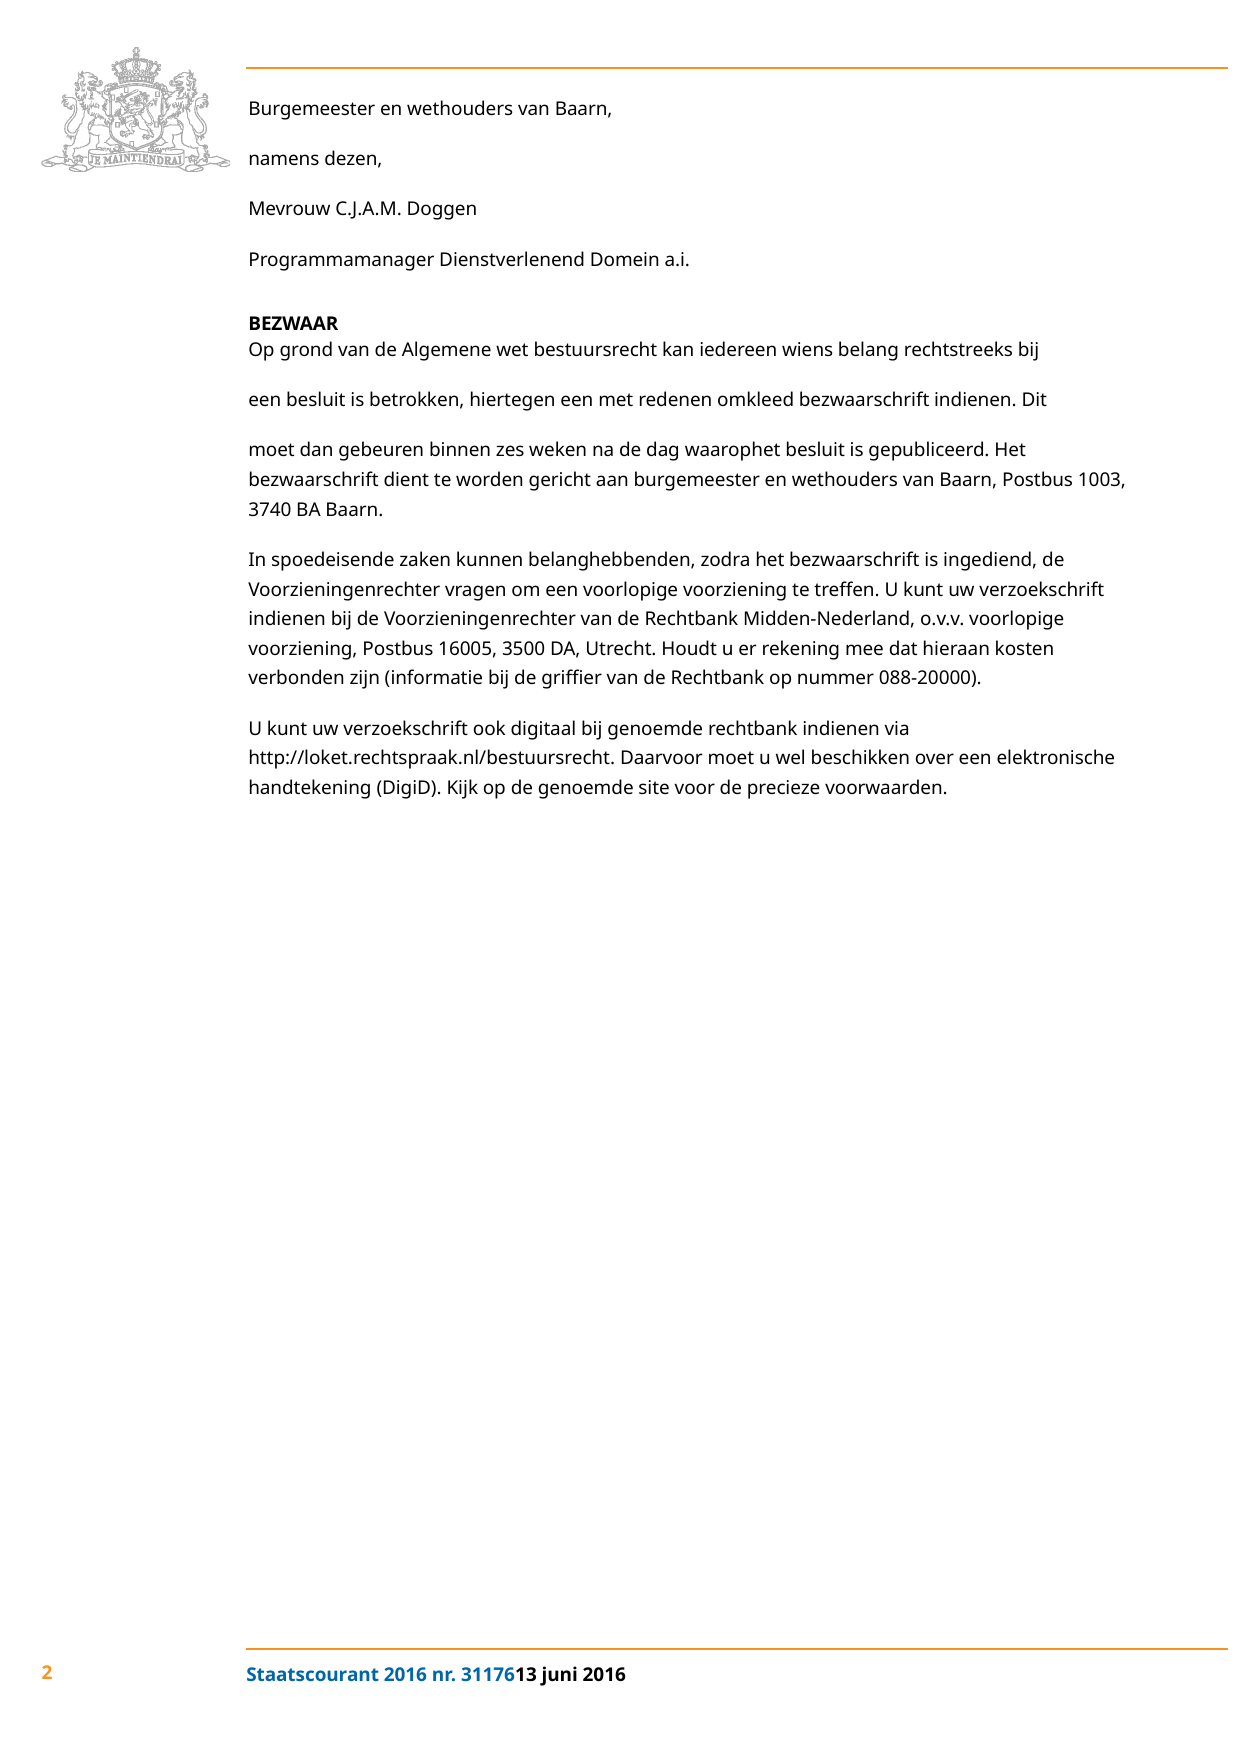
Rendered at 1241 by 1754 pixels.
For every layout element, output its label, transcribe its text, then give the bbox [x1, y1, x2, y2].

text Op grond van de Algemene wet bestuursrecht kan iedereen wiens belang rechtstreeks bij [248, 336, 1152, 361]
text BEZWAAR [248, 310, 1152, 336]
text Burgemeester en wethouders van Baarn, [248, 95, 1152, 121]
picture [41, 47, 231, 172]
text een besluit is betrokken, hiertegen een met redenen omkleed bezwaarschrift indienen. Dit [248, 386, 1152, 412]
text namens dezen, [248, 145, 1152, 171]
text moet dan gebeuren binnen zes weken na de dag waarophet besluit is gepubliceerd. Het bezwaarschrift dient te worden gericht aan burgemeester en wethouders van Baarn, Postbus 1003, 3740 BA Baarn. [248, 437, 1152, 521]
text U kunt uw verzoekschrift ook digitaal bij genoemde rechtbank indienen via http://loket.rechtspraak.nl/bestuursrecht. Daarvoor moet u wel beschikken over een elektronische handtekening (DigiD). Kijk op de genoemde site voor de precieze voorwaarden. [248, 715, 1152, 800]
text Programmamanager Dienstverlenend Domein a.i. [248, 246, 1152, 272]
text In spoedeisende zaken kunnen belanghebbenden, zodra het bezwaarschrift is ingediend, de Voorzieningenrechter vragen om een voorlopige voorziening te treffen. U kunt uw verzoekschrift indienen bij de Voorzieningenrechter van de Rechtbank Midden-Nederland, o.v.v. voorlopige voorziening, Postbus 16005, 3500 DA, Utrecht. Houdt u er rekening mee dat hieraan kosten verbonden zijn (informatie bij de griffier van de Rechtbank op nummer 088-20000). [248, 546, 1152, 690]
text Mevrouw C.J.A.M. Doggen [248, 196, 1152, 221]
